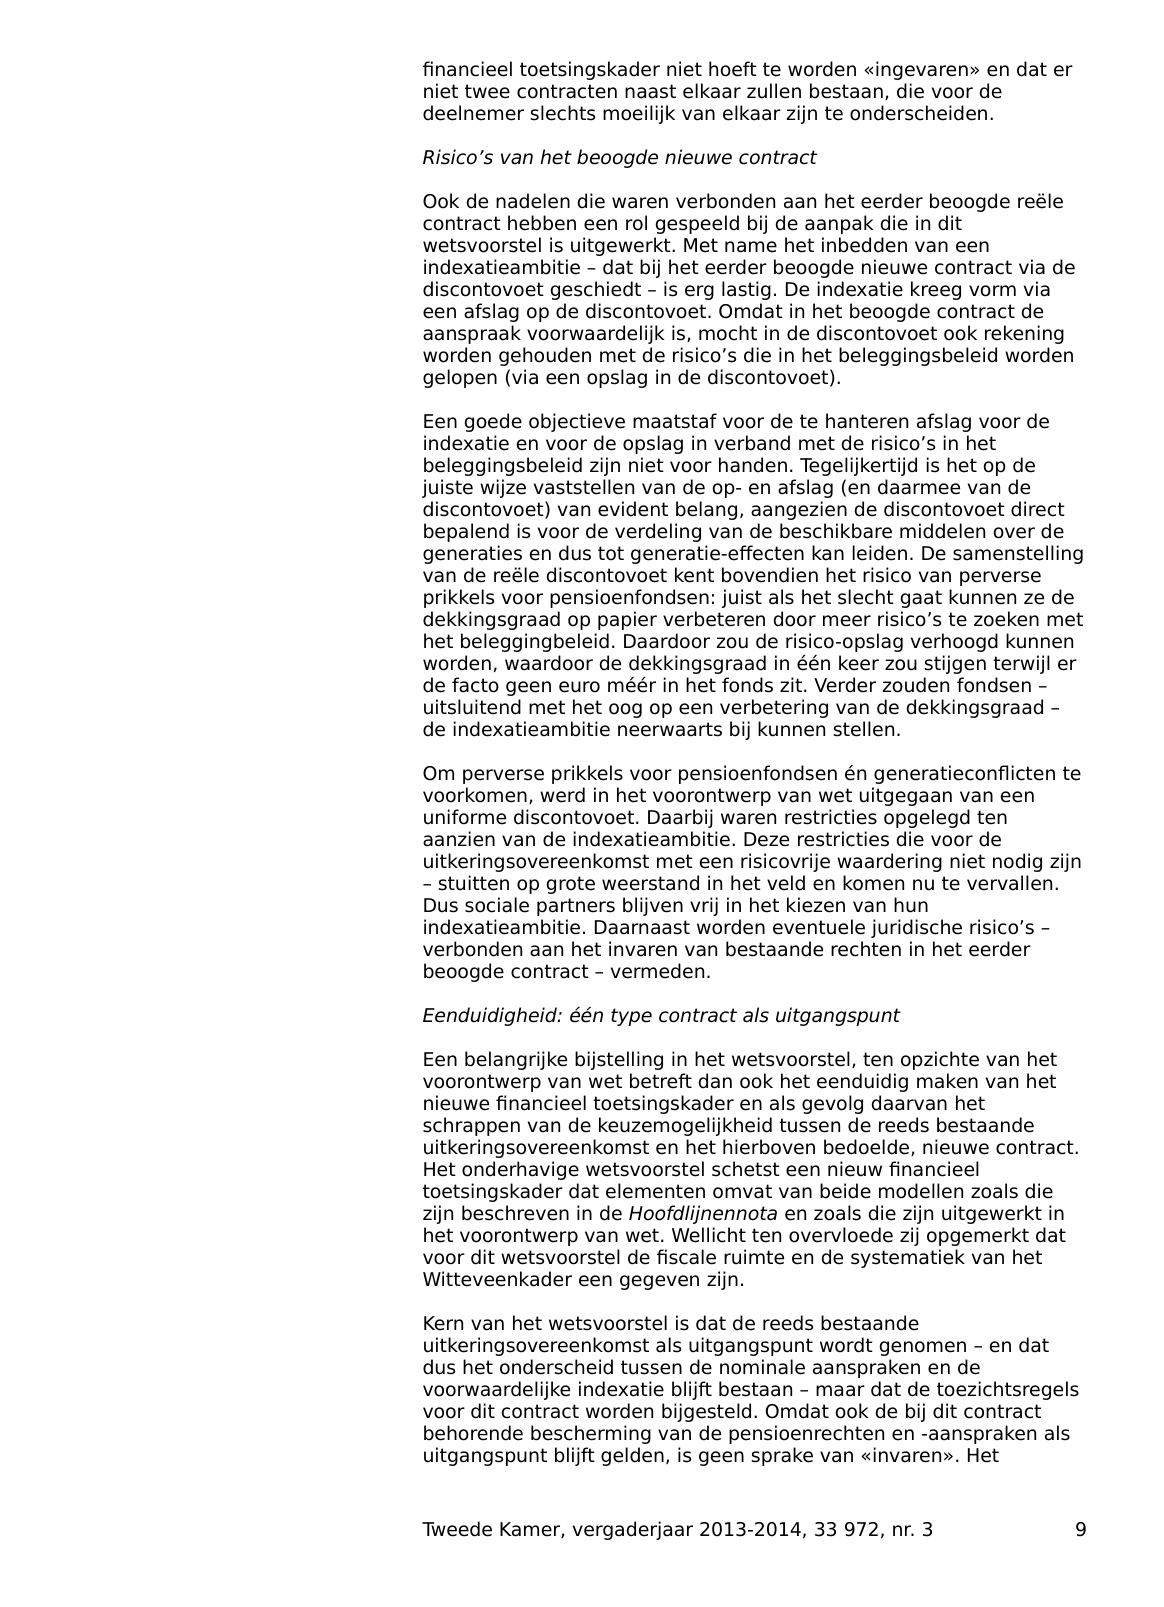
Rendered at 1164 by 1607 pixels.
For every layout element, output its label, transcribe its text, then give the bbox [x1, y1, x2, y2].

text Een goede objectieve maatstaf voor de te hanteren afslag voor de indexatie en voor de opslag in verband met de risico’s in het beleggingsbeleid zijn niet voor handen. Tegelijkertijd is het op de juiste wijze vaststellen van de op- en afslag (en daarmee van de discontovoet) van evident belang, aangezien de discontovoet direct bepalend is voor de verdeling van de beschikbare middelen over de generaties en dus tot generatie-effecten kan leiden. De samenstelling van de reële discontovoet kent bovendien het risico van perverse prikkels voor pensioenfondsen: juist als het slecht gaat kunnen ze de dekkingsgraad op papier verbeteren door meer risico’s te zoeken met het beleggingbeleid. Daardoor zou de risico-opslag verhoogd kunnen worden, waardoor de dekkingsgraad in één keer zou stijgen terwijl er de facto geen euro méér in het fonds zit. Verder zouden fondsen – uitsluitend met het oog op een verbetering van de dekkingsgraad – de indexatieambitie neerwaarts bij kunnen stellen. [422, 411, 1087, 741]
text Kern van het wetsvoorstel is dat de reeds bestaande uitkeringsovereenkomst als uitgangspunt wordt genomen – en dat dus het onderscheid tussen de nominale aanspraken en de voorwaardelijke indexatie blijft bestaan – maar dat de toezichtsregels voor dit contract worden bijgesteld. Omdat ook de bij dit contract behorende bescherming van de pensioenrechten en -aanspraken als uitgangspunt blijft gelden, is geen sprake van «invaren». Het [422, 1313, 1087, 1467]
text Om perverse prikkels voor pensioenfondsen én generatieconflicten te voorkomen, werd in het voorontwerp van wet uitgegaan van een uniforme discontovoet. Daarbij waren restricties opgelegd ten aanzien van de indexatieambitie. Deze restricties die voor de uitkeringsovereenkomst met een risicovrije waardering niet nodig zijn – stuitten op grote weerstand in het veld en komen nu te vervallen. Dus sociale partners blijven vrij in het kiezen van hun indexatieambitie. Daarnaast worden eventuele juridische risico’s – verbonden aan het invaren van bestaande rechten in het eerder beoogde contract – vermeden. [422, 763, 1087, 983]
text Ook de nadelen die waren verbonden aan het eerder beoogde reële contract hebben een rol gespeeld bij de aanpak die in dit wetsvoorstel is uitgewerkt. Met name het inbedden van een indexatieambitie – dat bij het eerder beoogde nieuwe contract via de discontovoet geschiedt – is erg lastig. De indexatie kreeg vorm via een afslag op de discontovoet. Omdat in het beoogde contract de aanspraak voorwaardelijk is, mocht in de discontovoet ook rekening worden gehouden met de risico’s die in het beleggingsbeleid worden gelopen (via een opslag in de discontovoet). [422, 191, 1087, 389]
subtitle Risico’s van het beoogde nieuwe contract [422, 147, 1087, 169]
text Een belangrijke bijstelling in het wetsvoorstel, ten opzichte van het voorontwerp van wet betreft dan ook het eenduidig maken van het nieuwe financieel toetsingskader en als gevolg daarvan het schrappen van de keuzemogelijkheid tussen de reeds bestaande uitkeringsovereenkomst en het hierboven bedoelde, nieuwe contract. Het onderhavige wetsvoorstel schetst een nieuw financieel toetsingskader dat elementen omvat van beide modellen zoals die zijn beschreven in de Hoofdlijnennota en zoals die zijn uitgewerkt in het voorontwerp van wet. Wellicht ten overvloede zij opgemerkt dat voor dit wetsvoorstel de fiscale ruimte en de systematiek van het Witteveenkader een gegeven zijn. [422, 1049, 1087, 1291]
subtitle Eenduidigheid: één type contract als uitgangspunt [422, 1005, 1087, 1027]
text financieel toetsingskader niet hoeft te worden «ingevaren» en dat er niet twee contracten naast elkaar zullen bestaan, die voor de deelnemer slechts moeilijk van elkaar zijn te onderscheiden. [422, 59, 1087, 125]
